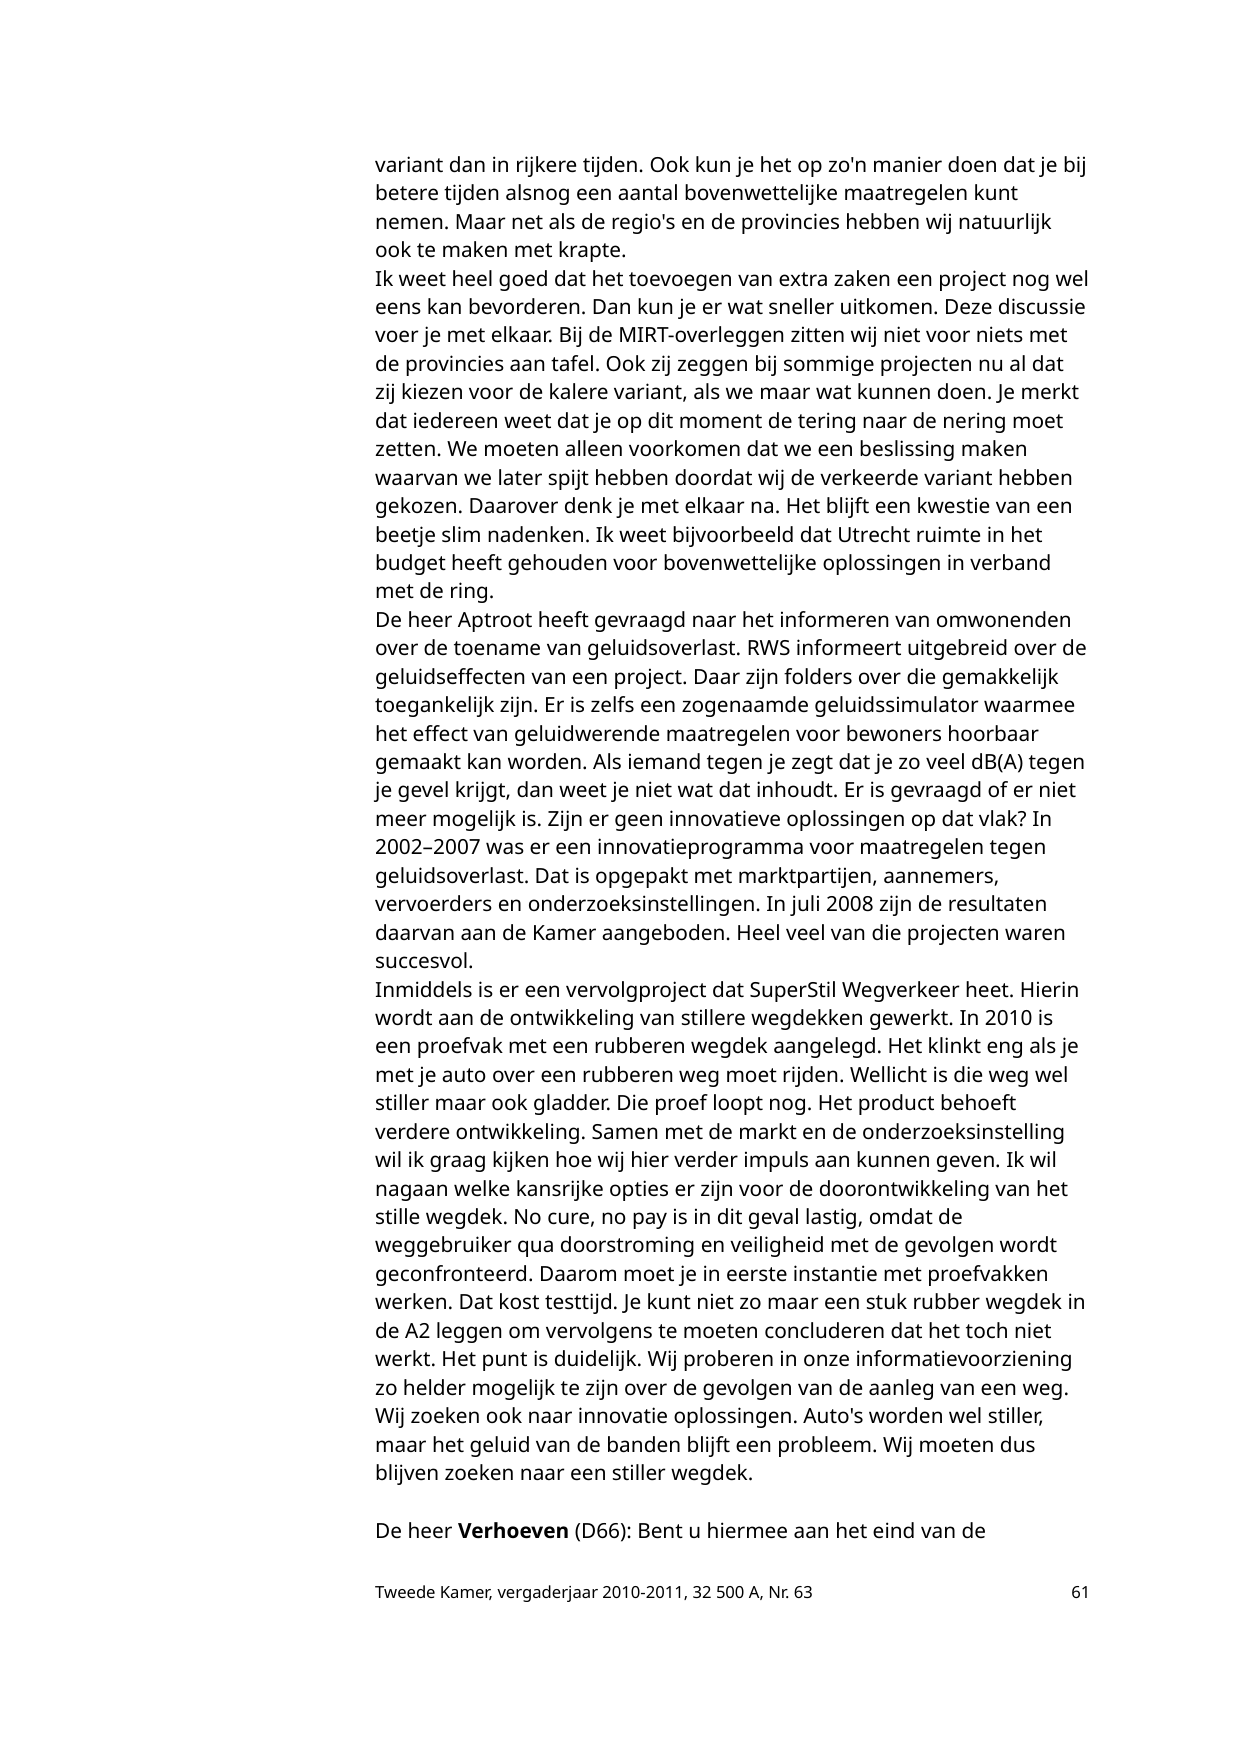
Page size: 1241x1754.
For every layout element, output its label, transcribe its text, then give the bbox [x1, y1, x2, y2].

text De heer Verhoeven (D66): Bent u hiermee aan het eind van de [375, 1517, 1090, 1545]
text De heer Aptroot heeft gevraagd naar het informeren van omwonenden over de toename van geluidsoverlast. RWS informeert uitgebreid over de geluidseffecten van een project. Daar zijn folders over die gemakkelijk toegankelijk zijn. Er is zelfs een zogenaamde geluidssimulator waarmee het effect van geluidwerende maatregelen voor bewoners hoorbaar gemaakt kan worden. Als iemand tegen je zegt dat je zo veel dB(A) tegen je gevel krijgt, dan weet je niet wat dat inhoudt. Er is gevraagd of er niet meer mogelijk is. Zijn er geen innovatieve oplossingen op dat vlak? In 2002–2007 was er een innovatieprogramma voor maatregelen tegen geluidsoverlast. Dat is opgepakt met marktpartijen, aannemers, vervoerders en onderzoeksinstellingen. In juli 2008 zijn de resultaten daarvan aan de Kamer aangeboden. Heel veel van die projecten waren succesvol. [375, 605, 1090, 975]
text variant dan in rijkere tijden. Ook kun je het op zo'n manier doen dat je bij betere tijden alsnog een aantal bovenwettelijke maatregelen kunt nemen. Maar net als de regio's en de provincies hebben wij natuurlijk ook te maken met krapte. [375, 150, 1090, 264]
text Ik weet heel goed dat het toevoegen van extra zaken een project nog wel eens kan bevorderen. Dan kun je er wat sneller uitkomen. Deze discussie voer je met elkaar. Bij de MIRT-overleggen zitten wij niet voor niets met de provincies aan tafel. Ook zij zeggen bij sommige projecten nu al dat zij kiezen voor de kalere variant, als we maar wat kunnen doen. Je merkt dat iedereen weet dat je op dit moment de tering naar de nering moet zetten. We moeten alleen voorkomen dat we een beslissing maken waarvan we later spijt hebben doordat wij de verkeerde variant hebben gekozen. Daarover denk je met elkaar na. Het blijft een kwestie van een beetje slim nadenken. Ik weet bijvoorbeeld dat Utrecht ruimte in het budget heeft gehouden voor bovenwettelijke oplossingen in verband met de ring. [375, 264, 1090, 605]
text Inmiddels is er een vervolgproject dat SuperStil Wegverkeer heet. Hierin wordt aan de ontwikkeling van stillere wegdekken gewerkt. In 2010 is een proefvak met een rubberen wegdek aangelegd. Het klinkt eng als je met je auto over een rubberen weg moet rijden. Wellicht is die weg wel stiller maar ook gladder. Die proef loopt nog. Het product behoeft verdere ontwikkeling. Samen met de markt en de onderzoeksinstelling wil ik graag kijken hoe wij hier verder impuls aan kunnen geven. Ik wil nagaan welke kansrijke opties er zijn voor de doorontwikkeling van het stille wegdek. No cure, no pay is in dit geval lastig, omdat de weggebruiker qua doorstroming en veiligheid met de gevolgen wordt geconfronteerd. Daarom moet je in eerste instantie met proefvakken werken. Dat kost testtijd. Je kunt niet zo maar een stuk rubber wegdek in de A2 leggen om vervolgens te moeten concluderen dat het toch niet werkt. Het punt is duidelijk. Wij proberen in onze informatievoorziening zo helder mogelijk te zijn over de gevolgen van de aanleg van een weg. Wij zoeken ook naar innovatie oplossingen. Auto's worden wel stiller, maar het geluid van de banden blijft een probleem. Wij moeten dus blijven zoeken naar een stiller wegdek. [375, 975, 1090, 1487]
